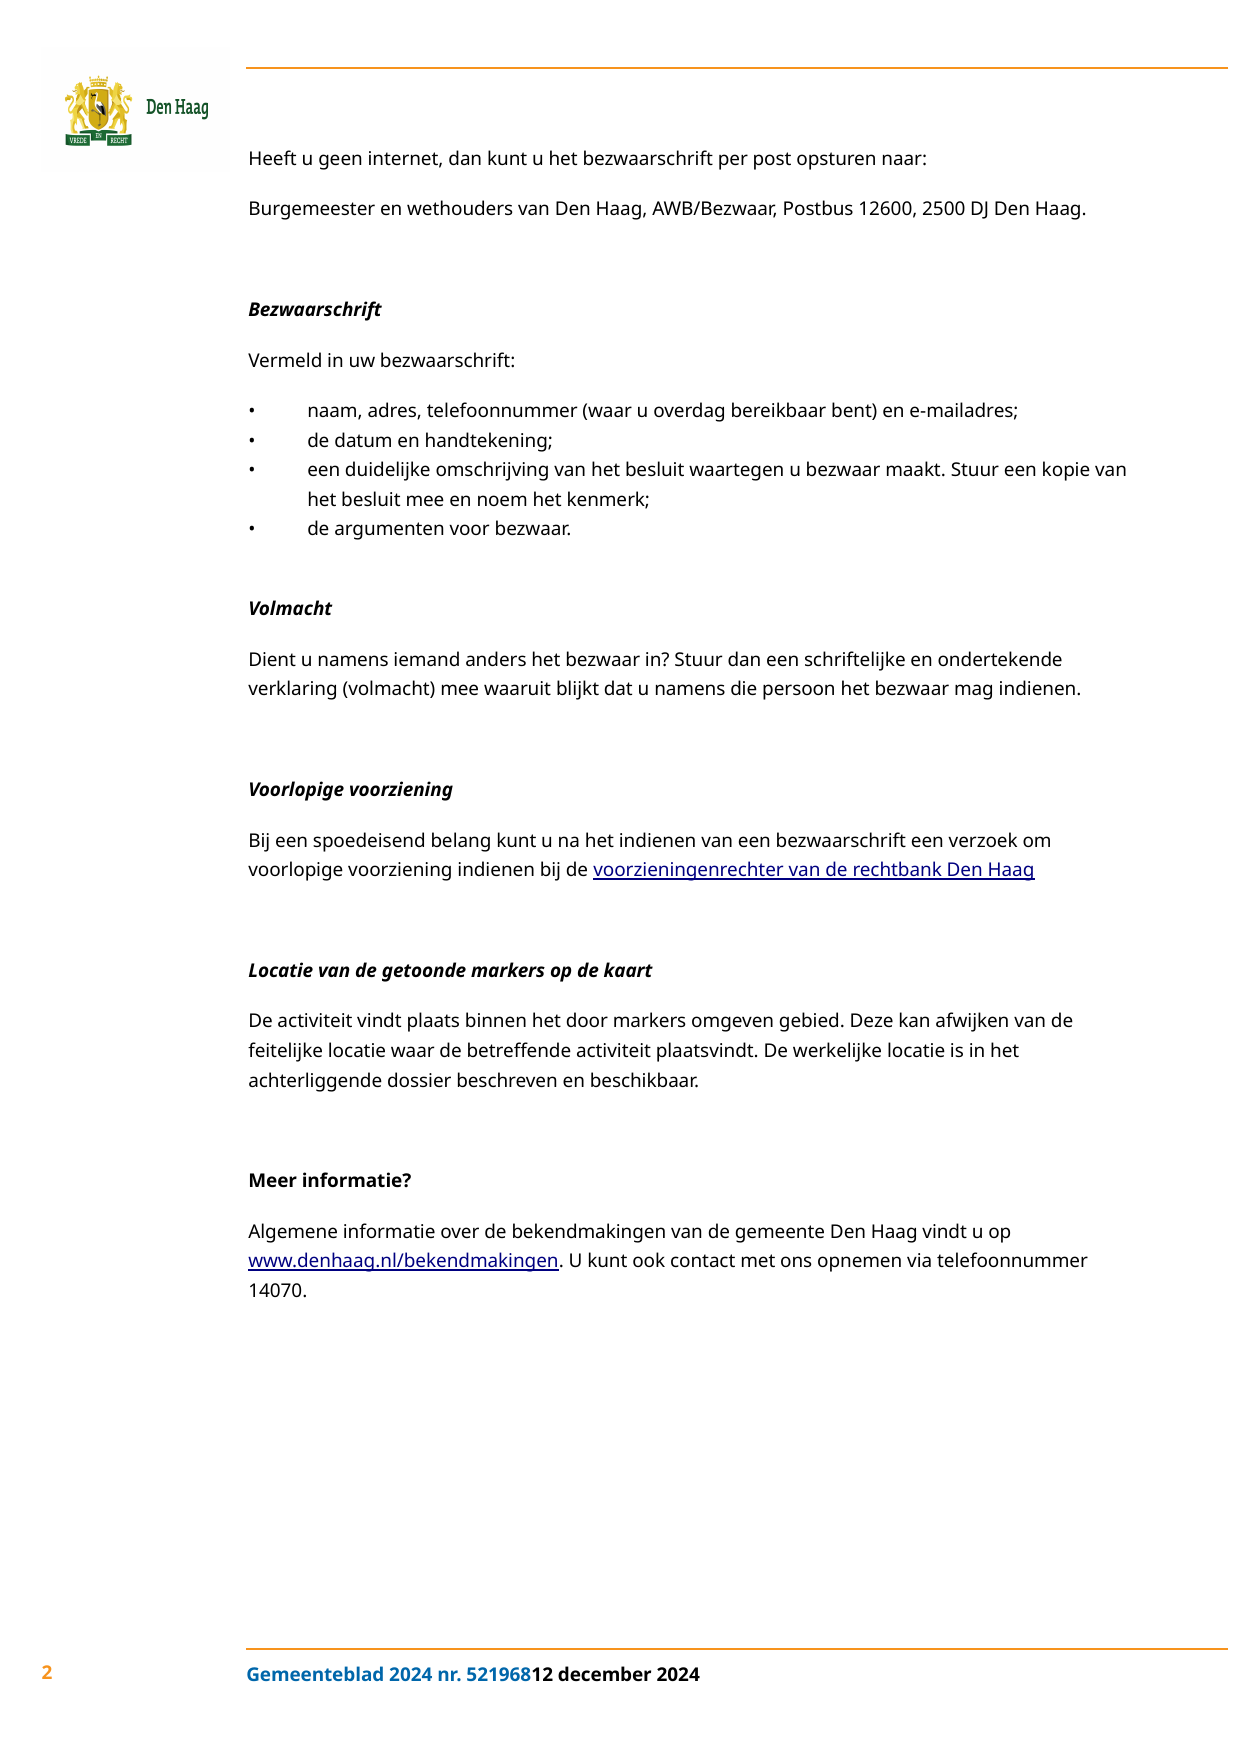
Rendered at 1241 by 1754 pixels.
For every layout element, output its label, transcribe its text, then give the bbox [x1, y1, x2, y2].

list een duidelijke omschrijving van het besluit waartegen u bezwaar maakt. Stuur een kopie van het besluit mee en noem het kenmerk; [248, 456, 1152, 512]
text Meer informatie? [248, 1168, 1152, 1193]
text Algemene informatie over de bekendmakingen van de gemeente Den Haag vindt u op www.denhaag.nl/bekendmakingen. U kunt ook contact met ons opnemen via telefoonnummer 14070. [248, 1218, 1152, 1303]
text Burgemeester en wethouders van Den Haag, AWB/Bezwaar, Postbus 12600, 2500 DJ Den Haag. [248, 196, 1152, 221]
picture [41, 47, 231, 172]
text Bezwaarschrift [248, 296, 1152, 322]
list de datum en handtekening; [248, 427, 1152, 453]
text De activiteit vindt plaats binnen het door markers omgeven gebied. Deze kan afwijken van de feitelijke locatie waar de betreffende activiteit plaatsvindt. De werkelijke locatie is in het achterliggende dossier beschreven en beschikbaar. [248, 1008, 1152, 1093]
list naam, adres, telefoonnummer (waar u overdag bereikbaar bent) en e-mailadres; [248, 397, 1152, 423]
text Bij een spoedeisend belang kunt u na het indienen van een bezwaarschrift een verzoek om voorlopige voorziening indienen bij de voorzieningenrechter van de rechtbank Den Haag [248, 827, 1152, 882]
text Volmacht [248, 596, 1152, 621]
text Dient u namens iemand anders het bezwaar in? Stuur dan een schriftelijke en ondertekende verklaring (volmacht) mee waaruit blijkt dat u namens die persoon het bezwaar mag indienen. [248, 646, 1152, 701]
list de argumenten voor bezwaar. [248, 516, 1152, 541]
text Vermeld in uw bezwaarschrift: [248, 347, 1152, 373]
text Locatie van de getoonde markers op de kaart [248, 957, 1152, 983]
text Heeft u geen internet, dan kunt u het bezwaarschrift per post opsturen naar: [248, 145, 1152, 171]
text Voorlopige voorziening [248, 776, 1152, 802]
